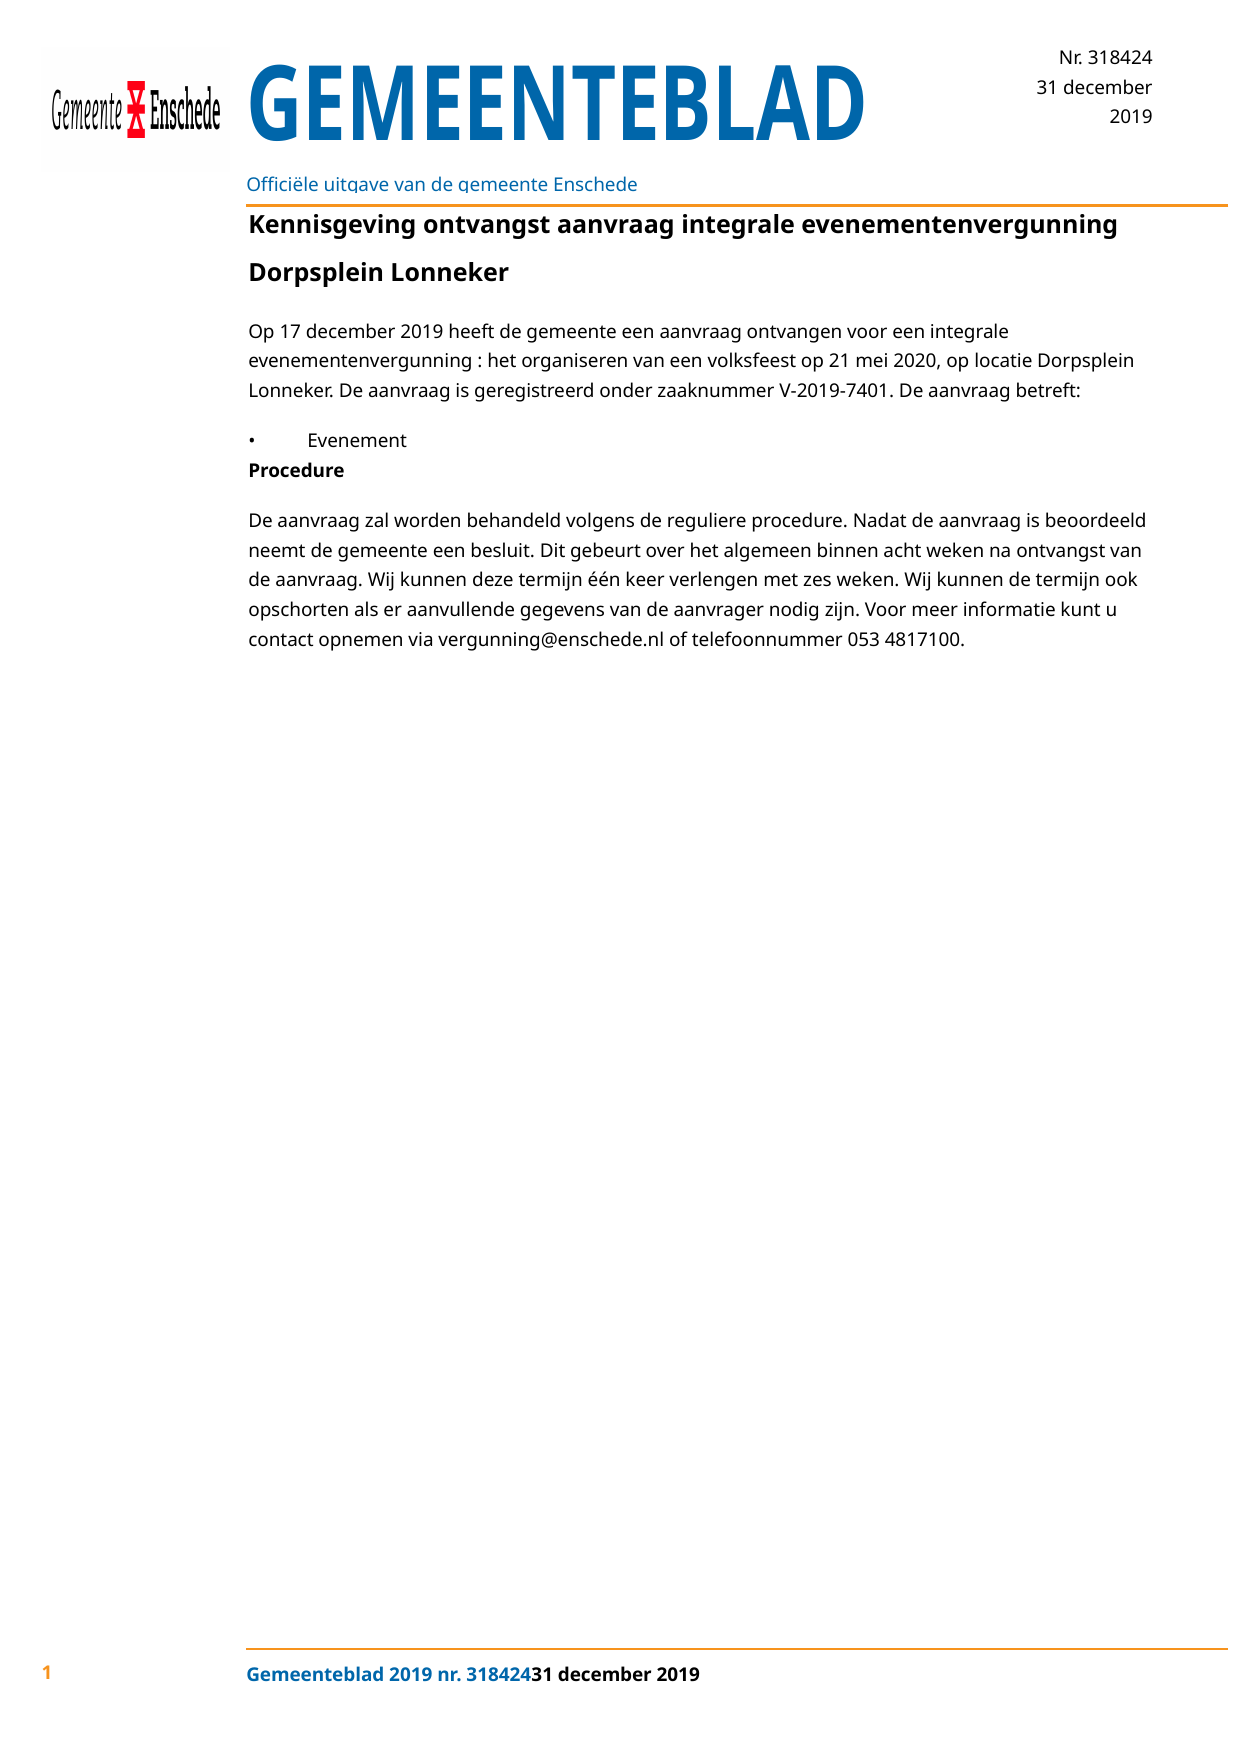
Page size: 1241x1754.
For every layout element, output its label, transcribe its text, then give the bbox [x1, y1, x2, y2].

picture [41, 47, 231, 172]
text Op 17 december 2019 heeft de gemeente een aanvraag ontvangen voor een integrale evenementenvergunning : het organiseren van een volksfeest op 21 mei 2020, op locatie Dorpsplein Lonneker. De aanvraag is geregistreerd onder zaaknummer V-2019-7401. De aanvraag betreft: [248, 318, 1152, 403]
text Kennisgeving ontvangst aanvraag integrale evenementenvergunning Dorpsplein Lonneker [248, 207, 1152, 288]
list Evenement [248, 427, 1152, 453]
text Procedure [248, 457, 1152, 483]
text De aanvraag zal worden behandeld volgens de reguliere procedure. Nadat de aanvraag is beoordeeld neemt de gemeente een besluit. Dit gebeurt over het algemeen binnen acht weken na ontvangst van de aanvraag. Wij kunnen deze termijn één keer verlengen met zes weken. Wij kunnen de termijn ook opschorten als er aanvullende gegevens van de aanvrager nodig zijn. Voor meer informatie kunt u contact opnemen via vergunning@enschede.nl of telefoonnummer 053 4817100. [248, 507, 1152, 652]
